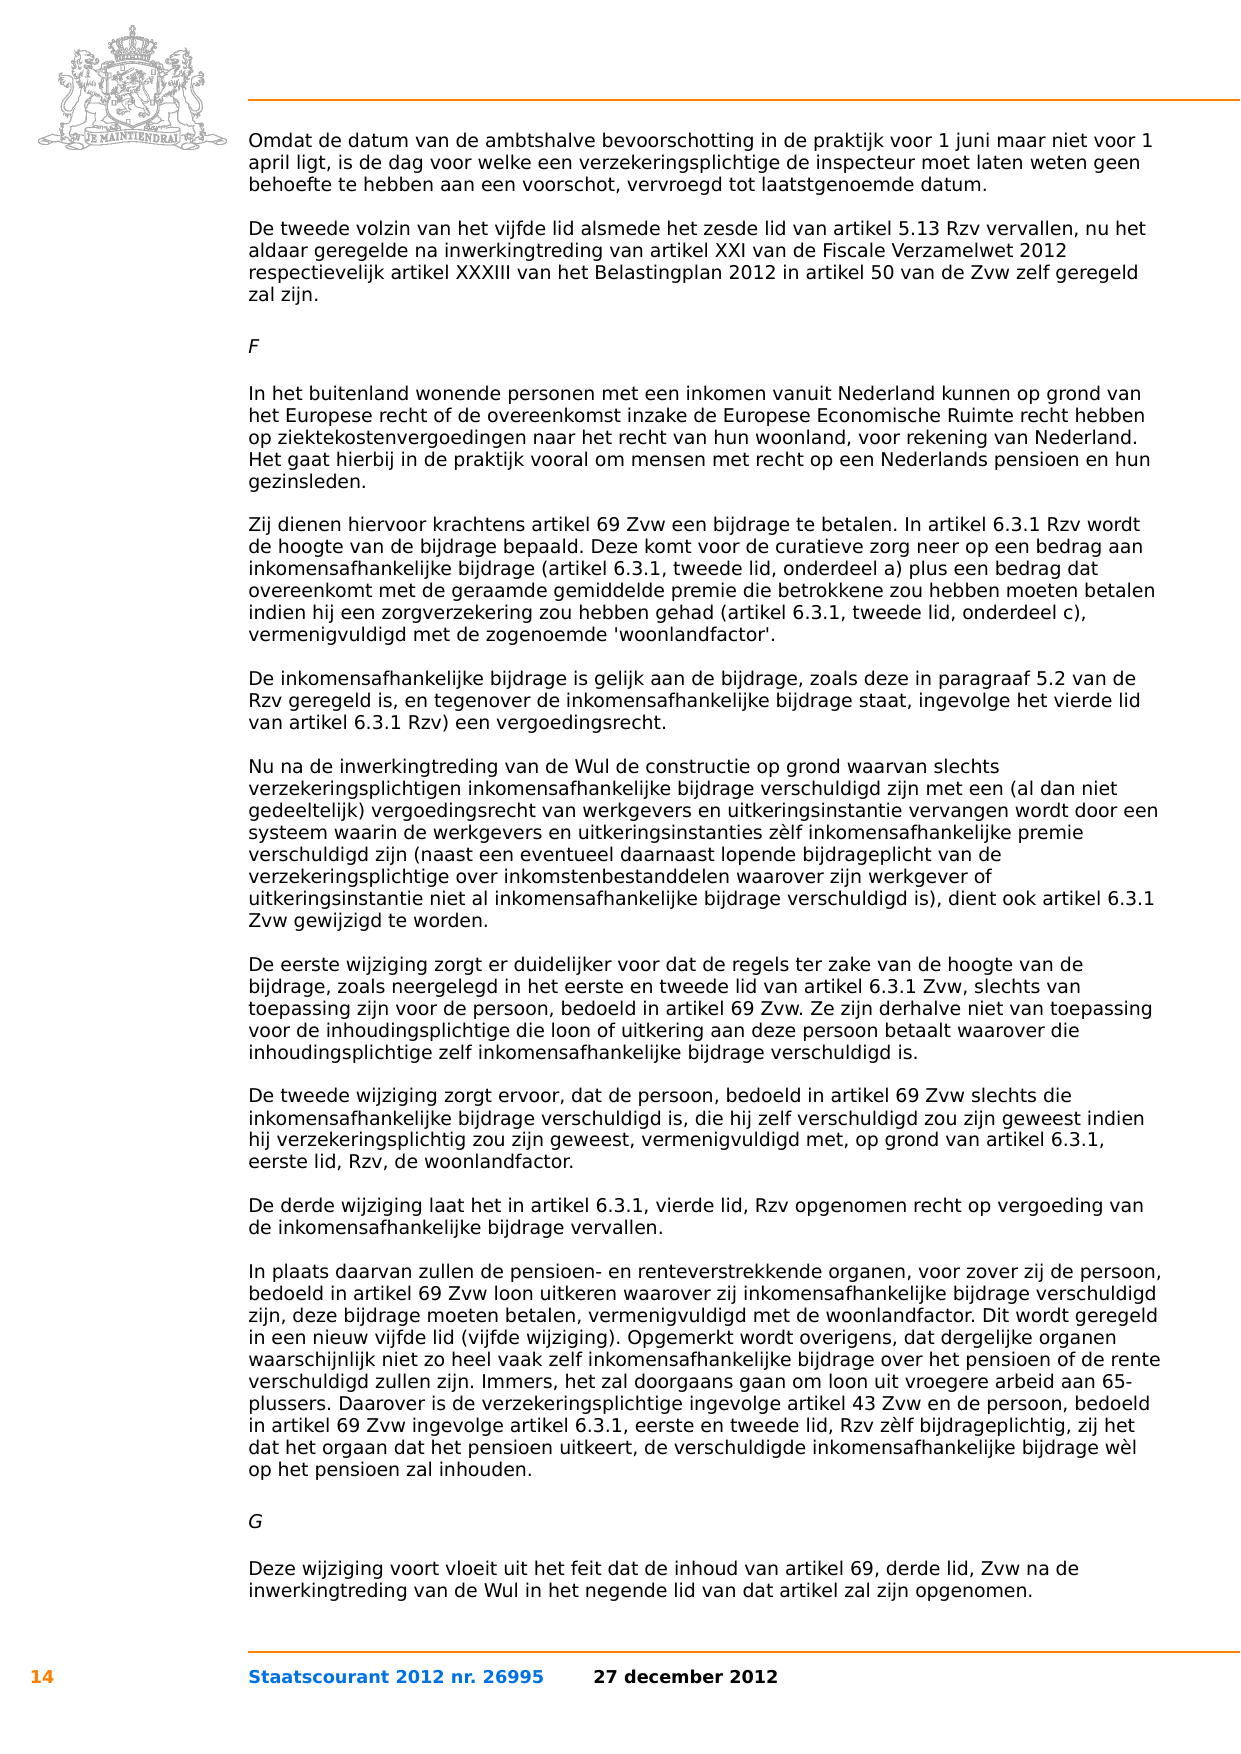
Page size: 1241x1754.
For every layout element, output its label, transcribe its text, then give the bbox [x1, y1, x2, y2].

text De derde wijziging laat het in artikel 6.3.1, vierde lid, Rzv opgenomen recht op vergoeding van de inkomensafhankelijke bijdrage vervallen. [248, 1195, 1163, 1239]
text De inkomensafhankelijke bijdrage is gelijk aan de bijdrage, zoals deze in paragraaf 5.2 van de Rzv geregeld is, en tegenover de inkomensafhankelijke bijdrage staat, ingevolge het vierde lid van artikel 6.3.1 Rzv) een vergoedingsrecht. [248, 668, 1163, 734]
subtitle F [248, 336, 1163, 358]
text De eerste wijziging zorgt er duidelijker voor dat de regels ter zake van de hoogte van de bijdrage, zoals neergelegd in het eerste en tweede lid van artikel 6.3.1 Zvw, slechts van toepassing zijn voor de persoon, bedoeld in artikel 69 Zvw. Ze zijn derhalve niet van toepassing voor de inhoudingsplichtige die loon of uitkering aan deze persoon betaalt waarover die inhoudingsplichtige zelf inkomensafhankelijke bijdrage verschuldigd is. [248, 954, 1163, 1063]
text Zij dienen hiervoor krachtens artikel 69 Zvw een bijdrage te betalen. In artikel 6.3.1 Rzv wordt de hoogte van de bijdrage bepaald. Deze komt voor de curatieve zorg neer op een bedrag aan inkomensafhankelijke bijdrage (artikel 6.3.1, tweede lid, onderdeel a) plus een bedrag dat overeenkomt met de geraamde gemiddelde premie die betrokkene zou hebben moeten betalen indien hij een zorgverzekering zou hebben gehad (artikel 6.3.1, tweede lid, onderdeel c), vermenigvuldigd met de zogenoemde 'woonlandfactor'. [248, 514, 1163, 646]
text In plaats daarvan zullen de pensioen- en renteverstrekkende organen, voor zover zij de persoon, bedoeld in artikel 69 Zvw loon uitkeren waarover zij inkomensafhankelijke bijdrage verschuldigd zijn, deze bijdrage moeten betalen, vermenigvuldigd met de woonlandfactor. Dit wordt geregeld in een nieuw vijfde lid (vijfde wijziging). Opgemerkt wordt overigens, dat dergelijke organen waarschijnlijk niet zo heel vaak zelf inkomensafhankelijke bijdrage over het pensioen of de rente verschuldigd zullen zijn. Immers, het zal doorgaans gaan om loon uit vroegere arbeid aan 65-plussers. Daarover is de verzekeringsplichtige ingevolge artikel 43 Zvw en de persoon, bedoeld in artikel 69 Zvw ingevolge artikel 6.3.1, eerste en tweede lid, Rzv zèlf bijdrageplichtig, zij het dat het orgaan dat het pensioen uitkeert, de verschuldigde inkomensafhankelijke bijdrage wèl op het pensioen zal inhouden. [248, 1261, 1163, 1481]
text De tweede volzin van het vijfde lid alsmede het zesde lid van artikel 5.13 Rzv vervallen, nu het aldaar geregelde na inwerkingtreding van artikel XXI van de Fiscale Verzamelwet 2012 respectievelijk artikel XXXIII van het Belastingplan 2012 in artikel 50 van de Zvw zelf geregeld zal zijn. [248, 218, 1163, 306]
text Omdat de datum van de ambtshalve bevoorschotting in de praktijk voor 1 juni maar niet voor 1 april ligt, is de dag voor welke een verzekeringsplichtige de inspecteur moet laten weten geen behoefte te hebben aan een voorschot, vervroegd tot laatstgenoemde datum. [248, 130, 1163, 196]
text Nu na de inwerkingtreding van de Wul de constructie op grond waarvan slechts verzekeringsplichtigen inkomensafhankelijke bijdrage verschuldigd zijn met een (al dan niet gedeeltelijk) vergoedingsrecht van werkgevers en uitkeringsinstantie vervangen wordt door een systeem waarin de werkgevers en uitkeringsinstanties zèlf inkomensafhankelijke premie verschuldigd zijn (naast een eventueel daarnaast lopende bijdrageplicht van de verzekeringsplichtige over inkomstenbestanddelen waarover zijn werkgever of uitkeringsinstantie niet al inkomensafhankelijke bijdrage verschuldigd is), dient ook artikel 6.3.1 Zvw gewijzigd te worden. [248, 756, 1163, 932]
text Deze wijziging voort vloeit uit het feit dat de inhoud van artikel 69, derde lid, Zvw na de inwerkingtreding van de Wul in het negende lid van dat artikel zal zijn opgenomen. [248, 1558, 1163, 1602]
text In het buitenland wonende personen met een inkomen vanuit Nederland kunnen op grond van het Europese recht of de overeenkomst inzake de Europese Economische Ruimte recht hebben op ziektekostenvergoedingen naar het recht van hun woonland, voor rekening van Nederland. Het gaat hierbij in de praktijk vooral om mensen met recht op een Nederlands pensioen en hun gezinsleden. [248, 383, 1163, 492]
picture [38, 25, 227, 150]
subtitle G [248, 1511, 1163, 1533]
text De tweede wijziging zorgt ervoor, dat de persoon, bedoeld in artikel 69 Zvw slechts die inkomensafhankelijke bijdrage verschuldigd is, die hij zelf verschuldigd zou zijn geweest indien hij verzekeringsplichtig zou zijn geweest, vermenigvuldigd met, op grond van artikel 6.3.1, eerste lid, Rzv, de woonlandfactor. [248, 1085, 1163, 1173]
